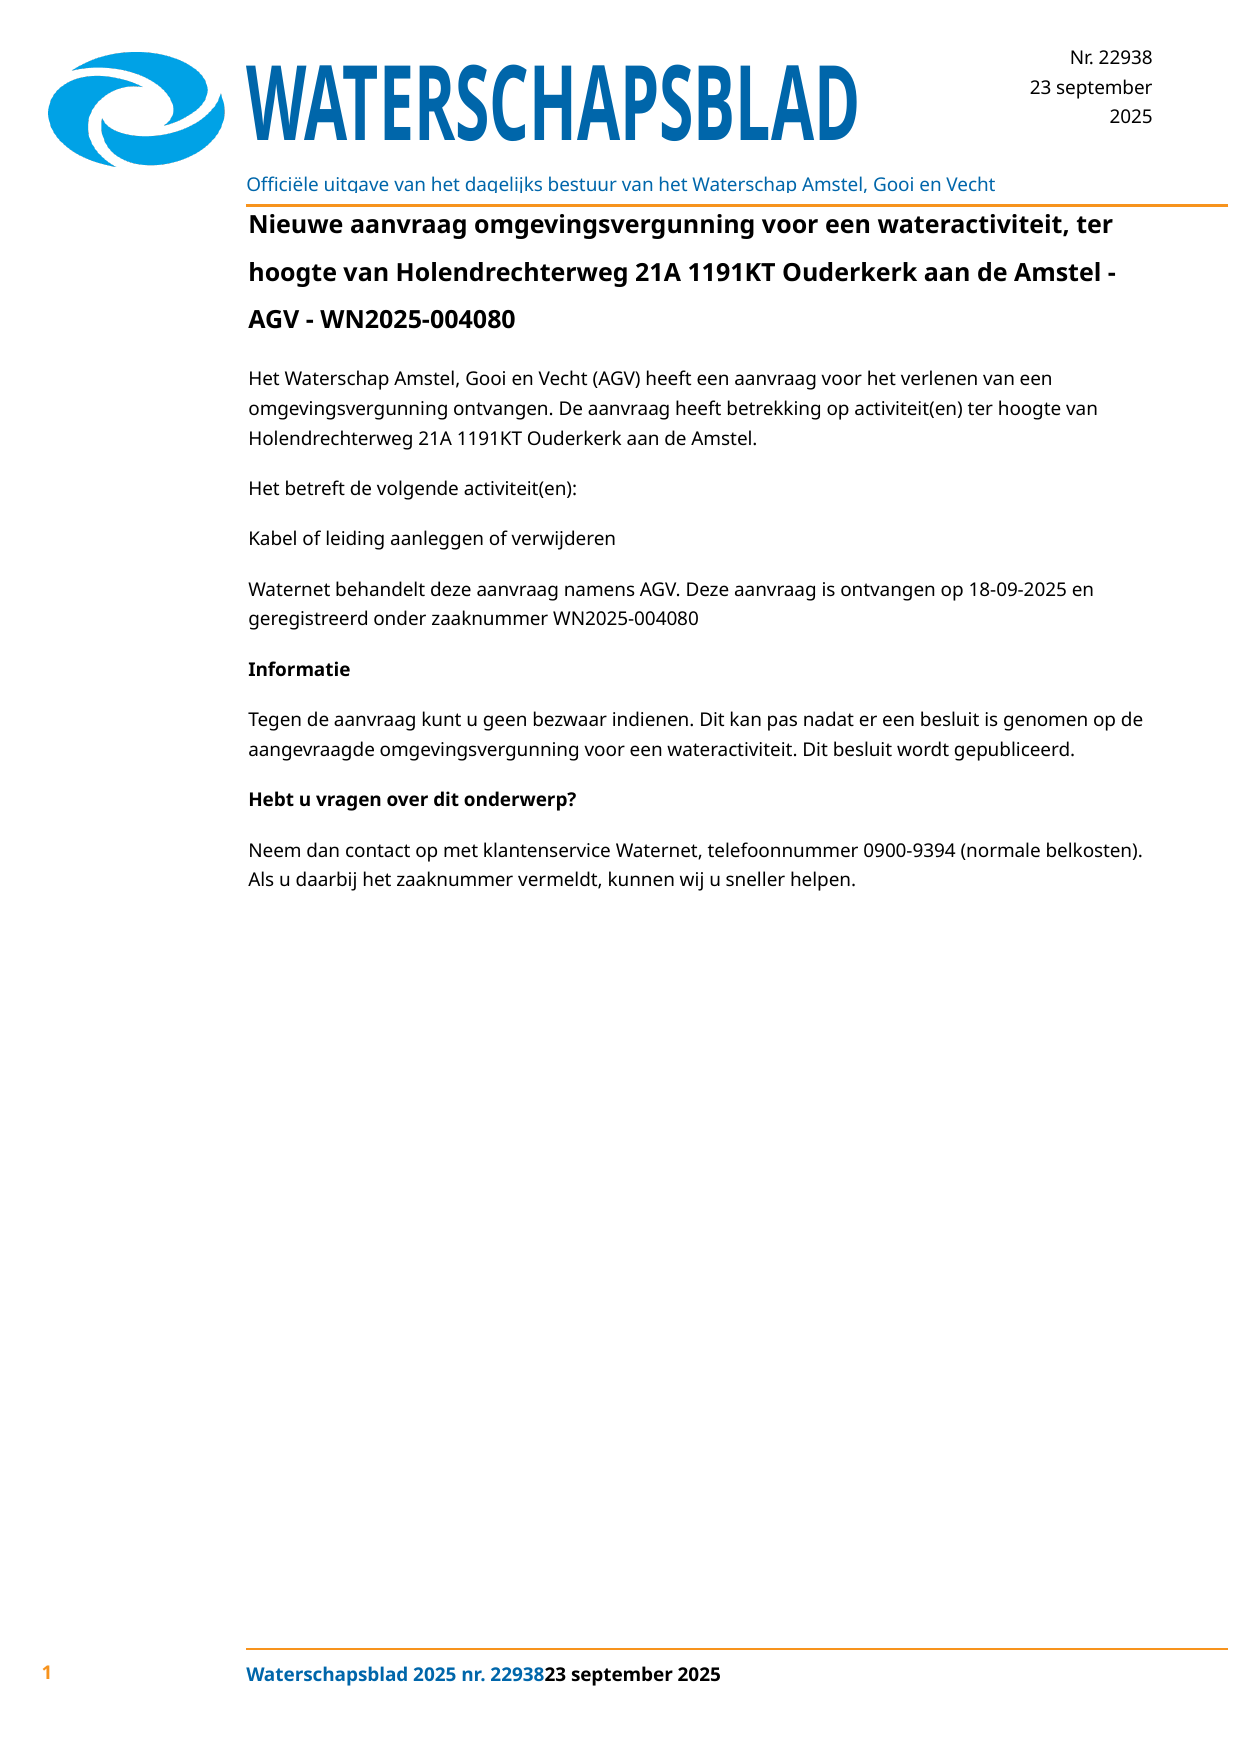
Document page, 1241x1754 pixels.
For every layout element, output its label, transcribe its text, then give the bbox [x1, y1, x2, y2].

text Neem dan contact op met klantenservice Waternet, telefoonnummer 0900-9394 (normale belkosten). Als u daarbij het zaaknummer vermeldt, kunnen wij u sneller helpen. [248, 837, 1152, 892]
text Het Waterschap Amstel, Gooi en Vecht (AGV) heeft een aanvraag voor het verlenen van een omgevingsvergunning ontvangen. De aanvraag heeft betrekking op activiteit(en) ter hoogte van Holendrechterweg 21A 1191KT Ouderkerk aan de Amstel. [248, 366, 1152, 450]
text Kabel of leiding aanleggen of verwijderen [248, 526, 1152, 551]
text Informatie [248, 656, 1152, 682]
text Nieuwe aanvraag omgevingsvergunning voor een wateractiviteit, ter hoogte van Holendrechterweg 21A 1191KT Ouderkerk aan de Amstel - AGV - WN2025-004080 [248, 207, 1152, 336]
text Tegen de aanvraag kunt u geen bezwaar indienen. Dit kan pas nadat er een besluit is genomen op de aangevraagde omgevingsvergunning voor een wateractiviteit. Dit besluit wordt gepubliceerd. [248, 706, 1152, 762]
text Hebt u vragen over dit onderwerp? [248, 786, 1152, 812]
text Het betreft de volgende activiteit(en): [248, 475, 1152, 501]
text Waternet behandelt deze aanvraag namens AGV. Deze aanvraag is ontvangen op 18-09-2025 en geregistreerd onder zaaknummer WN2025-004080 [248, 576, 1152, 631]
picture [41, 47, 231, 172]
